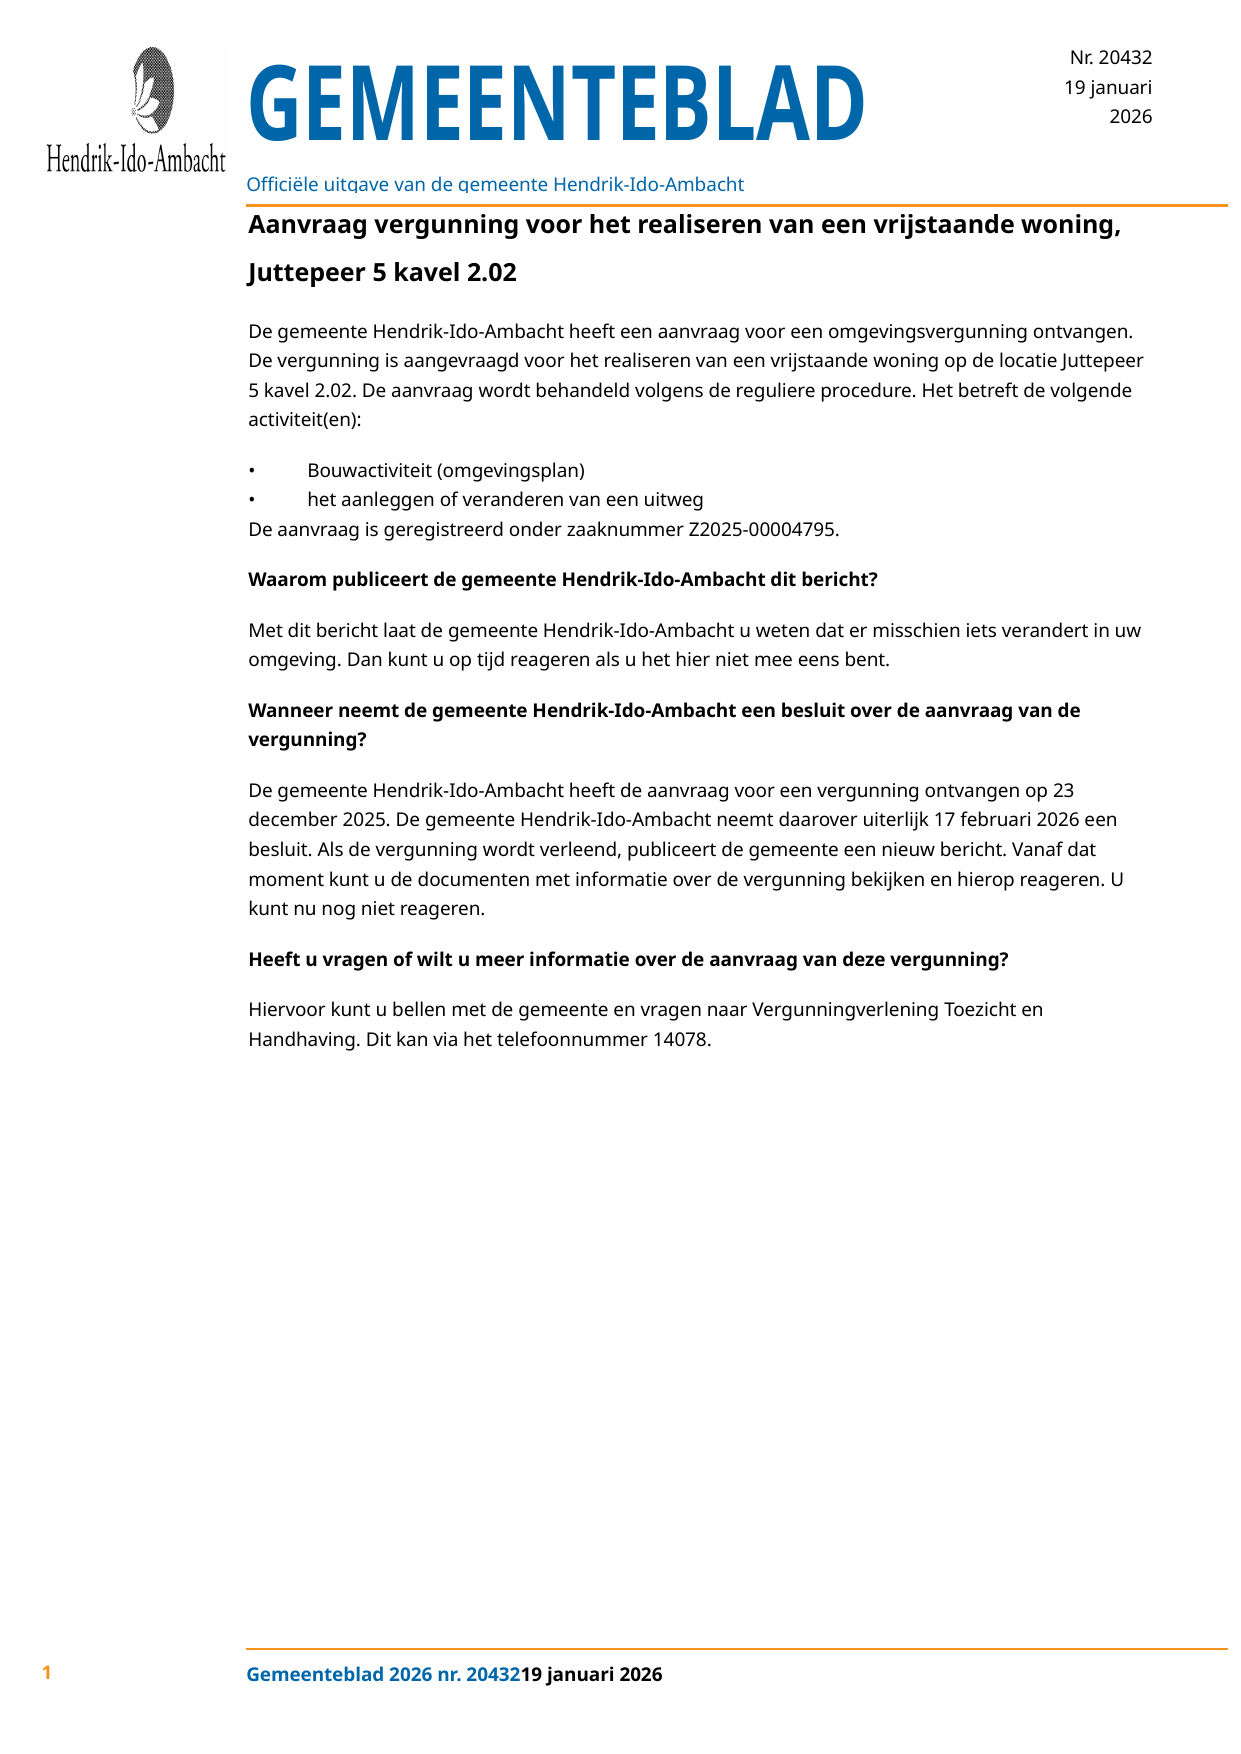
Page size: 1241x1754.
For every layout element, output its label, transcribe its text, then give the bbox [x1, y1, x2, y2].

text De gemeente Hendrik-Ido-Ambacht heeft een aanvraag voor een omgevingsvergunning ontvangen. De vergunning is aangevraagd voor het realiseren van een vrijstaande woning op de locatie Juttepeer 5 kavel 2.02. De aanvraag wordt behandeld volgens de reguliere procedure. Het betreft de volgende activiteit(en): [248, 318, 1152, 432]
text Heeft u vragen of wilt u meer informatie over de aanvraag van deze vergunning? [248, 946, 1152, 972]
list Bouwactiviteit (omgevingsplan) [248, 457, 1152, 483]
text Met dit bericht laat de gemeente Hendrik-Ido-Ambacht u weten dat er misschien iets verandert in uw omgeving. Dan kunt u op tijd reageren als u het hier niet mee eens bent. [248, 617, 1152, 672]
text Aanvraag vergunning voor het realiseren van een vrijstaande woning, Juttepeer 5 kavel 2.02 [248, 207, 1152, 288]
text Waarom publiceert de gemeente Hendrik-Ido-Ambacht dit bericht? [248, 567, 1152, 592]
text De aanvraag is geregistreerd onder zaaknummer Z2025-00004795. [248, 516, 1152, 542]
text Wanneer neemt de gemeente Hendrik-Ido-Ambacht een besluit over de aanvraag van de vergunning? [248, 697, 1152, 752]
list het aanleggen of veranderen van een uitweg [248, 487, 1152, 512]
text Hiervoor kunt u bellen met de gemeente en vragen naar Vergunningverlening Toezicht en Handhaving. Dit kan via het telefoonnummer 14078. [248, 996, 1152, 1052]
picture [41, 47, 231, 172]
text De gemeente Hendrik-Ido-Ambacht heeft de aanvraag voor een vergunning ontvangen op 23 december 2025. De gemeente Hendrik-Ido-Ambacht neemt daarover uiterlijk 17 februari 2026 een besluit. Als de vergunning wordt verleend, publiceert de gemeente een nieuw bericht. Vanaf dat moment kunt u de documenten met informatie over de vergunning bekijken en hierop reageren. U kunt nu nog niet reageren. [248, 777, 1152, 921]
